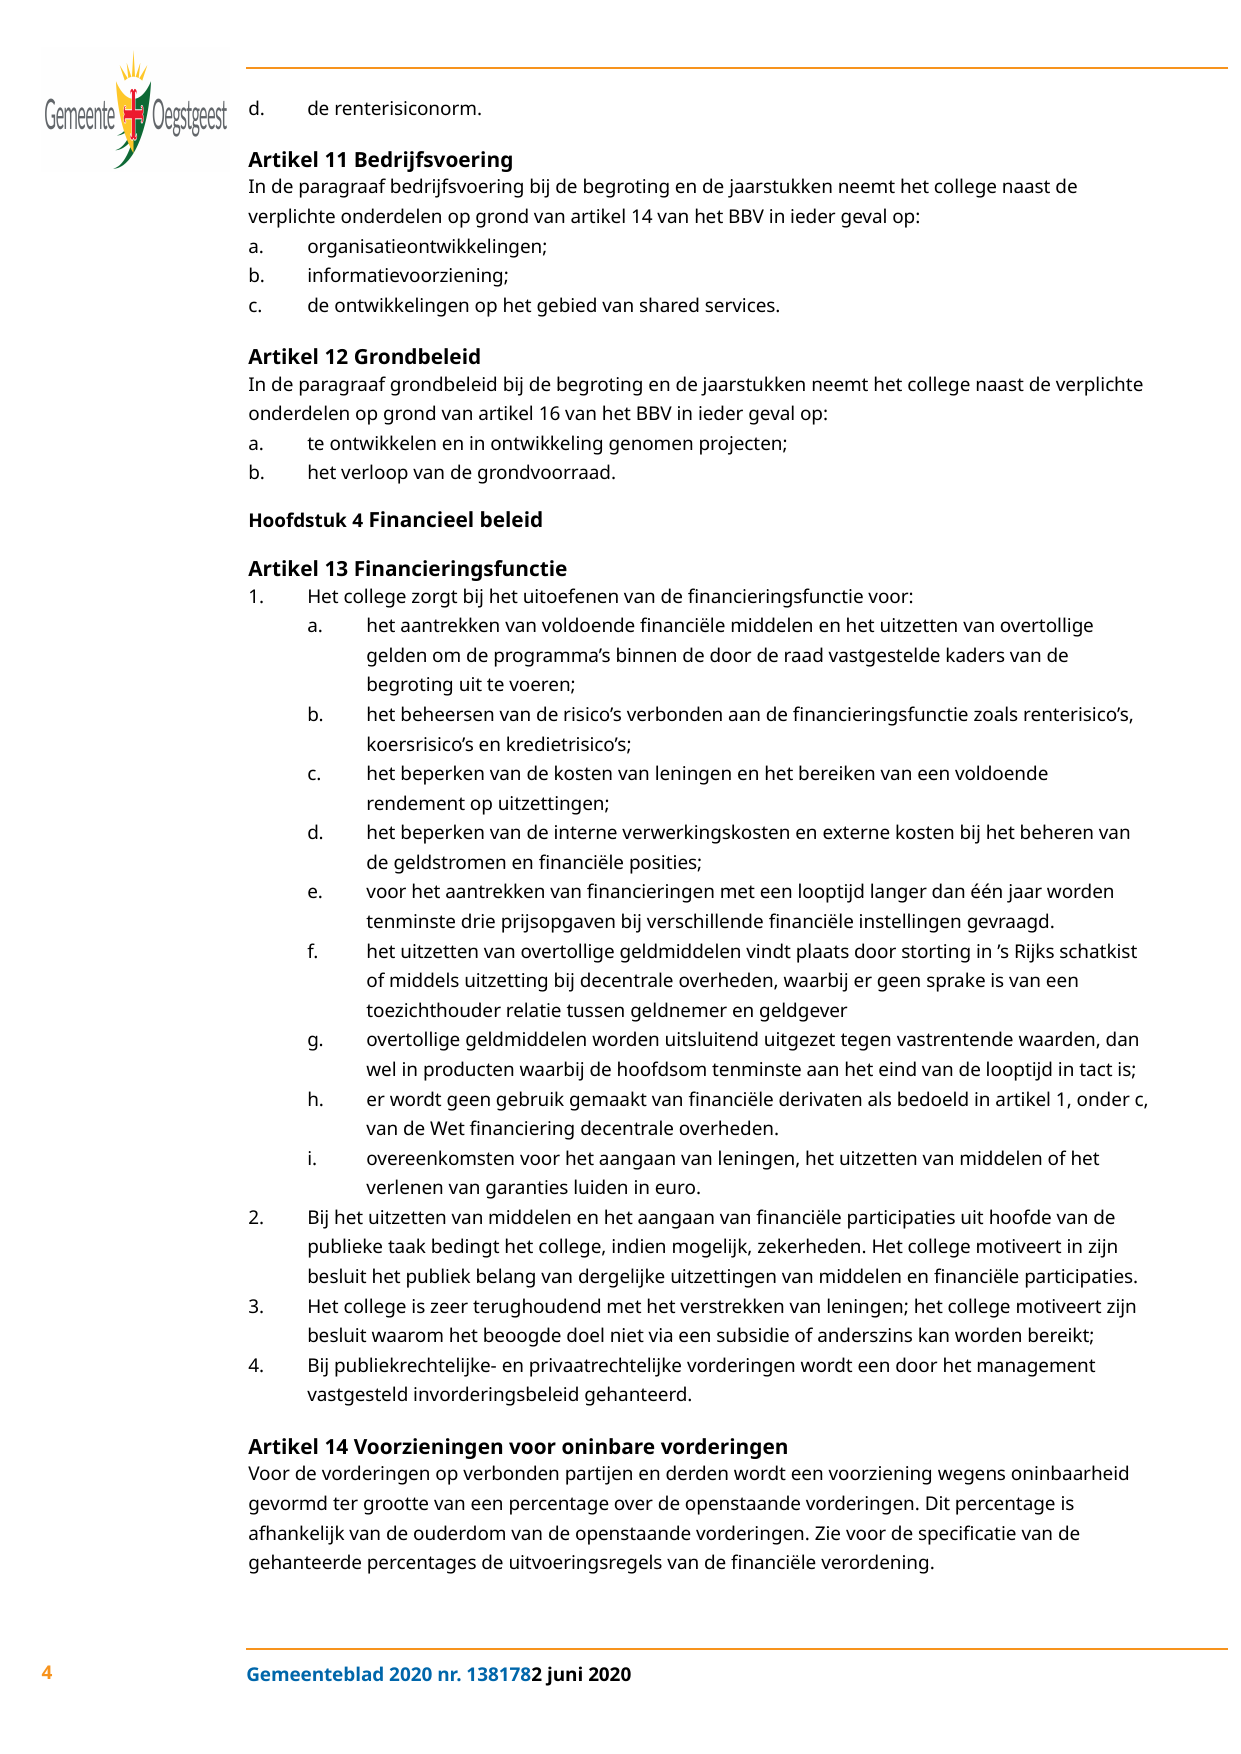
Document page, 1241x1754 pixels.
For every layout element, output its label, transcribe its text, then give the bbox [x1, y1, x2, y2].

text Artikel 11 Bedrijfsvoering [248, 145, 1152, 174]
list Het college is zeer terughoudend met het verstrekken van leningen; het college motiveert zijn besluit waarom het beoogde doel niet via een subsidie of anderszins kan worden bereikt; [248, 1293, 1152, 1348]
list het uitzetten van overtollige geldmiddelen vindt plaats door storting in ’s Rijks schatkist of middels uitzetting bij decentrale overheden, waarbij er geen sprake is van een toezichthouder relatie tussen geldnemer en geldgever [307, 938, 1152, 1023]
text In de paragraaf grondbeleid bij de begroting en de jaarstukken neemt het college naast de verplichte onderdelen op grond van artikel 16 van het BBV in ieder geval op: [248, 371, 1152, 426]
list Bij publiekrechtelijke- en privaatrechtelijke vorderingen wordt een door het management vastgesteld invorderingsbeleid gehanteerd. [248, 1352, 1152, 1407]
list het aantrekken van voldoende financiële middelen en het uitzetten van overtollige gelden om de programma’s binnen de door de raad vastgestelde kaders van de begroting uit te voeren; [307, 612, 1152, 697]
list het beperken van de kosten van leningen en het bereiken van een voldoende rendement op uitzettingen; [307, 760, 1152, 816]
text Artikel 12 Grondbeleid [248, 342, 1152, 371]
list informatievoorziening; [248, 262, 1152, 288]
list te ontwikkelen en in ontwikkeling genomen projecten; [248, 430, 1152, 456]
text Voor de vorderingen op verbonden partijen en derden wordt een voorziening wegens oninbaarheid gevormd ter grootte van een percentage over de openstaande vorderingen. Dit percentage is afhankelijk van de ouderdom van de openstaande vorderingen. Zie voor de specificatie van de gehanteerde percentages de uitvoeringsregels van de financiële verordening. [248, 1461, 1152, 1575]
text Artikel 14 Voorzieningen voor oninbare vorderingen [248, 1432, 1152, 1461]
list voor het aantrekken van financieringen met een looptijd langer dan één jaar worden tenminste drie prijsopgaven bij verschillende financiële instellingen gevraagd. [307, 879, 1152, 934]
text In de paragraaf bedrijfsvoering bij de begroting en de jaarstukken neemt het college naast de verplichte onderdelen op grond van artikel 14 van het BBV in ieder geval op: [248, 174, 1152, 229]
list er wordt geen gebruik gemaakt van financiële derivaten als bedoeld in artikel 1, onder c, van de Wet financiering decentrale overheden. [307, 1086, 1152, 1141]
text Hoofdstuk 4 Financieel beleid [248, 505, 1152, 534]
list overtollige geldmiddelen worden uitsluitend uitgezet tegen vastrentende waarden, dan wel in producten waarbij de hoofdsom tenminste aan het eind van de looptijd in tact is; [307, 1027, 1152, 1082]
list Het college zorgt bij het uitoefenen van de financieringsfunctie voor: [248, 583, 1152, 609]
list organisatieontwikkelingen; [248, 233, 1152, 258]
list het verloop van de grondvoorraad. [248, 459, 1152, 485]
text Artikel 13 Financieringsfunctie [248, 554, 1152, 583]
list het beheersen van de risico’s verbonden aan de financieringsfunctie zoals renterisico’s, koersrisico’s en kredietrisico’s; [307, 701, 1152, 757]
picture [41, 47, 231, 172]
list Bij het uitzetten van middelen en het aangaan van financiële participaties uit hoofde van de publieke taak bedingt het college, indien mogelijk, zekerheden. Het college motiveert in zijn besluit het publiek belang van dergelijke uitzettingen van middelen en financiële participaties. [248, 1204, 1152, 1289]
list de ontwikkelingen op het gebied van shared services. [248, 292, 1152, 318]
list overeenkomsten voor het aangaan van leningen, het uitzetten van middelen of het verlenen van garanties luiden in euro. [307, 1145, 1152, 1200]
list het beperken van de interne verwerkingskosten en externe kosten bij het beheren van de geldstromen en financiële posities; [307, 819, 1152, 875]
list de renterisiconorm. [248, 95, 1152, 121]
